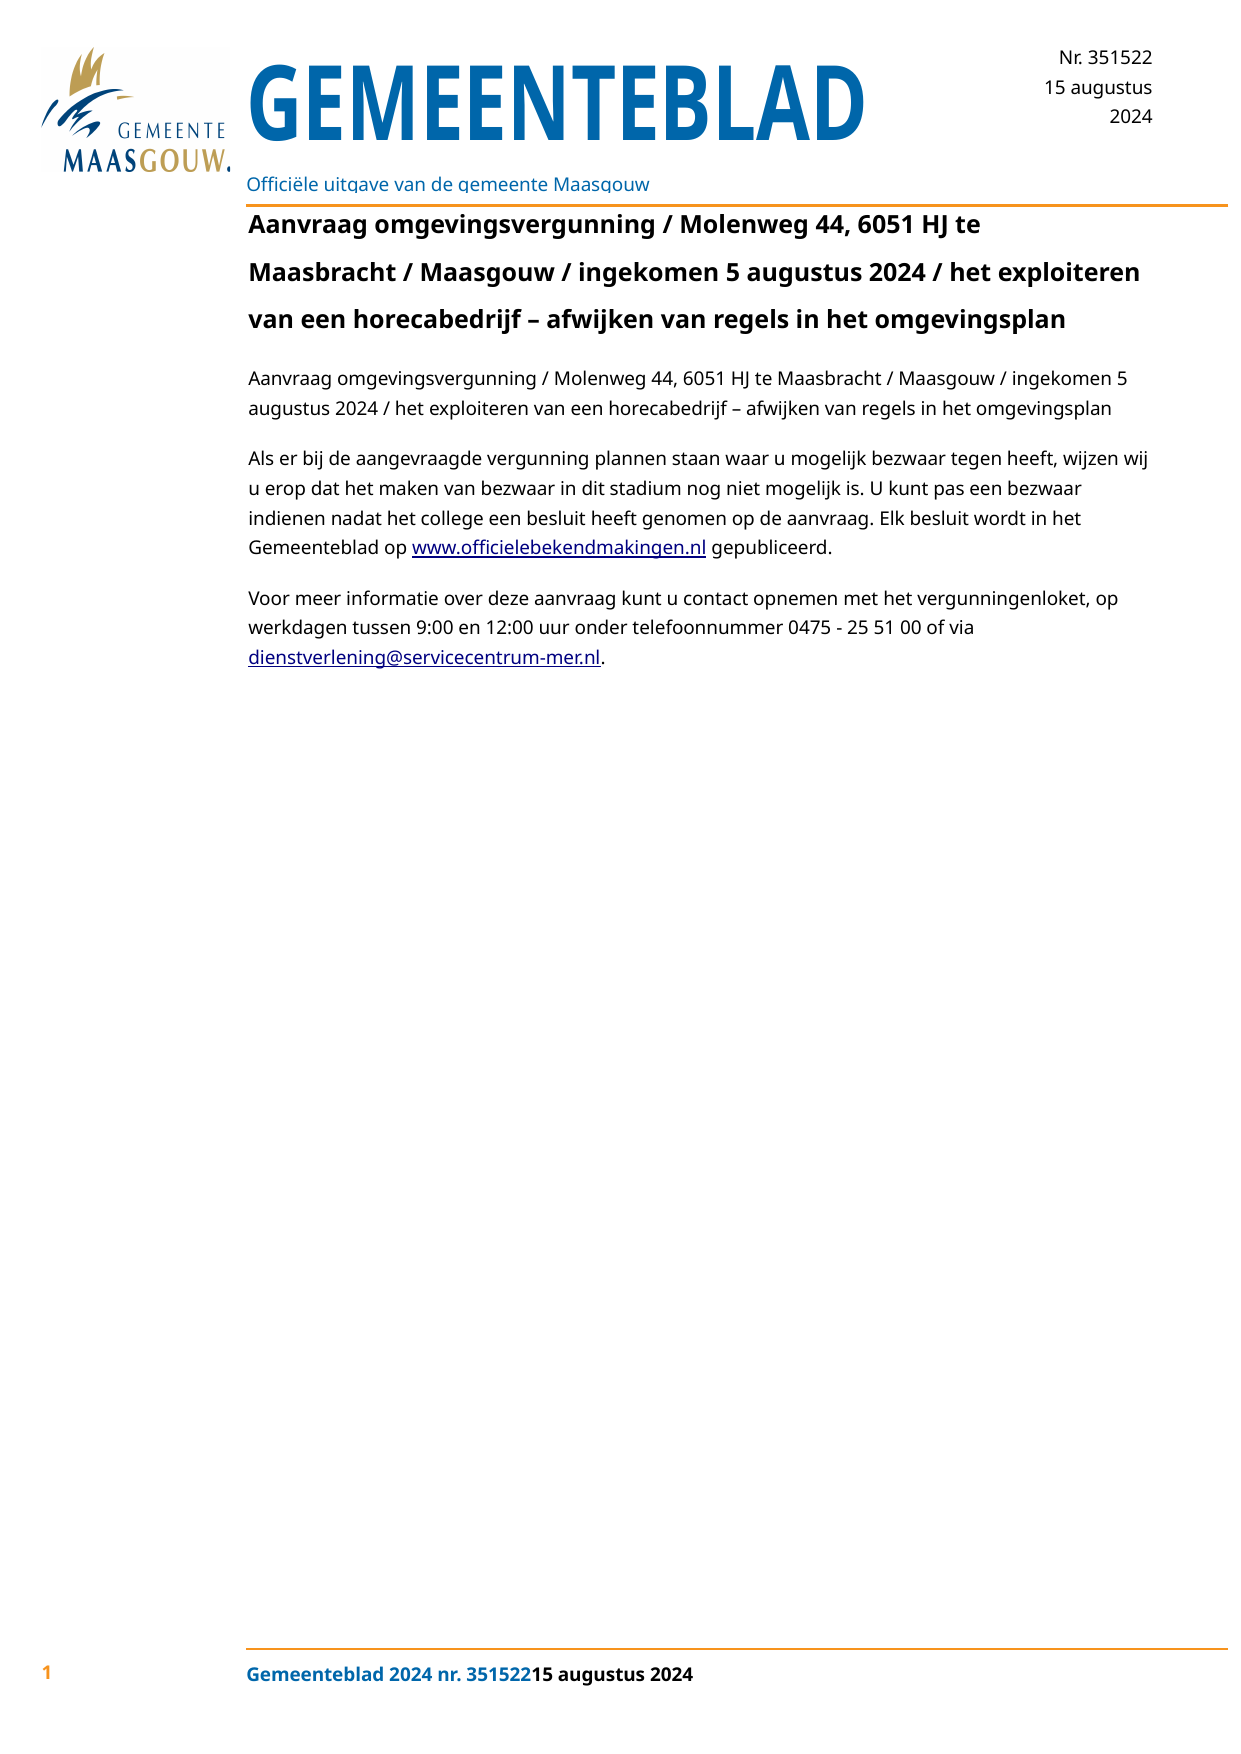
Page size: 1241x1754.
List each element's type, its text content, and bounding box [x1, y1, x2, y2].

text Als er bij de aangevraagde vergunning plannen staan waar u mogelijk bezwaar tegen heeft, wijzen wij u erop dat het maken van bezwaar in dit stadium nog niet mogelijk is. U kunt pas een bezwaar indienen nadat het college een besluit heeft genomen op de aanvraag. Elk besluit wordt in het Gemeenteblad op www.officielebekendmakingen.nl gepubliceerd. [248, 446, 1152, 560]
picture [41, 47, 231, 172]
text Aanvraag omgevingsvergunning / Molenweg 44, 6051 HJ te Maasbracht / Maasgouw / ingekomen 5 augustus 2024 / het exploiteren van een horecabedrijf – afwijken van regels in het omgevingsplan [248, 207, 1152, 336]
text Aanvraag omgevingsvergunning / Molenweg 44, 6051 HJ te Maasbracht / Maasgouw / ingekomen 5 augustus 2024 / het exploiteren van een horecabedrijf – afwijken van regels in het omgevingsplan [248, 366, 1152, 421]
text Voor meer informatie over deze aanvraag kunt u contact opnemen met het vergunningenloket, op werkdagen tussen 9:00 en 12:00 uur onder telefoonnummer 0475 - 25 51 00 of via dienstverlening@servicecentrum-mer.nl. [248, 585, 1152, 669]
